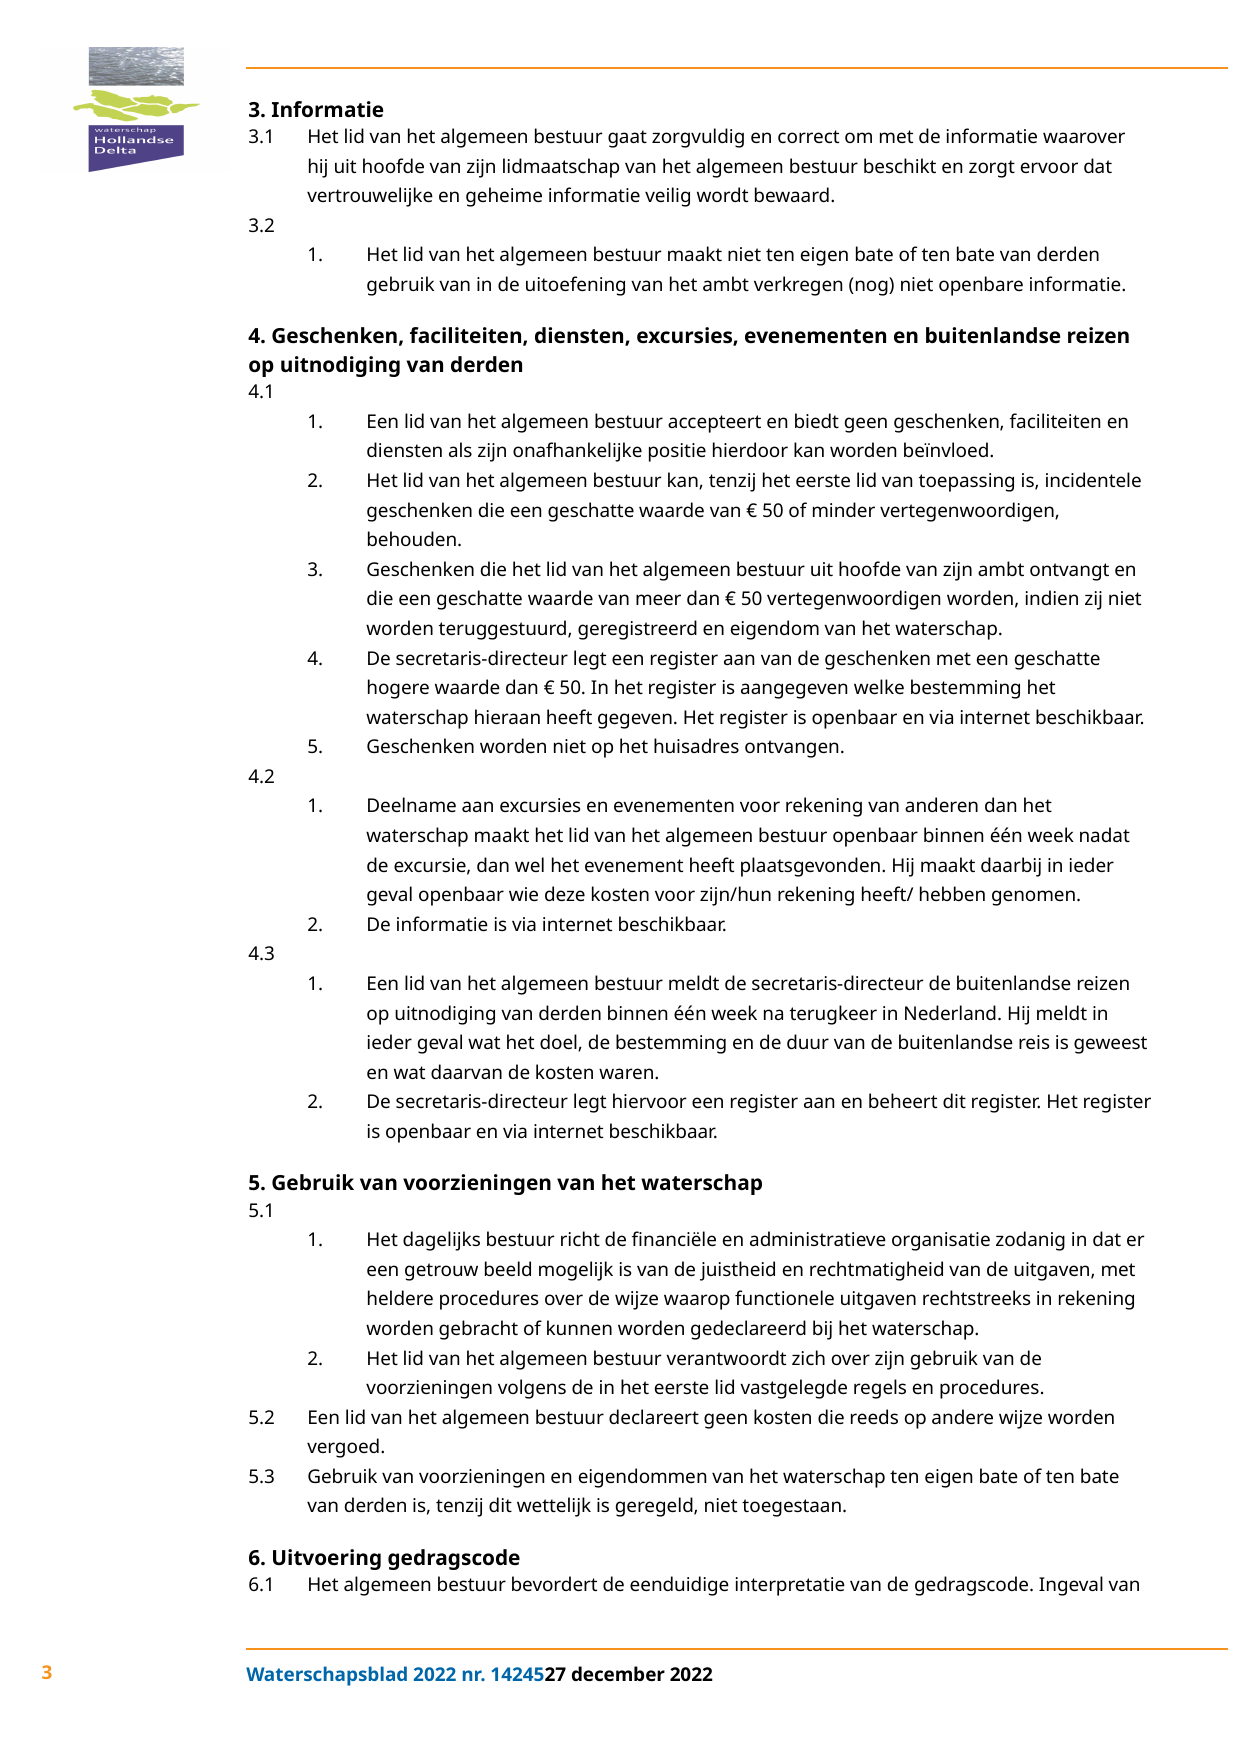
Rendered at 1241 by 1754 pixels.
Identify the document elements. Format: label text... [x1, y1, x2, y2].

text 5. Gebruik van voorzieningen van het waterschap [248, 1168, 1152, 1197]
picture [41, 47, 231, 172]
list De informatie is via internet beschikbaar. [307, 911, 1152, 937]
text 6. Uitvoering gedragscode [248, 1543, 1152, 1572]
text 3. Informatie [248, 95, 1152, 123]
list Het algemeen bestuur bevordert de eenduidige interpretatie van de gedragscode. Ingeval van [248, 1572, 1152, 1597]
list Een lid van het algemeen bestuur meldt de secretaris-directeur de buitenlandse reizen op uitnodiging van derden binnen één week na terugkeer in Nederland. Hij meldt in ieder geval wat het doel, de bestemming en de duur van de buitenlandse reis is geweest en wat daarvan de kosten waren. [307, 970, 1152, 1084]
text 4. Geschenken, faciliteiten, diensten, excursies, evenementen en buitenlandse reizen op uitnodiging van derden [248, 322, 1152, 378]
list Het lid van het algemeen bestuur verantwoordt zich over zijn gebruik van de voorzieningen volgens de in het eerste lid vastgelegde regels en procedures. [307, 1345, 1152, 1400]
list Gebruik van voorzieningen en eigendommen van het waterschap ten eigen bate of ten bate van derden is, tenzij dit wettelijk is geregeld, niet toegestaan. [248, 1463, 1152, 1518]
list Het lid van het algemeen bestuur maakt niet ten eigen bate of ten bate van derden gebruik van in de uitoefening van het ambt verkregen (nog) niet openbare informatie. [307, 242, 1152, 297]
list Een lid van het algemeen bestuur accepteert en biedt geen geschenken, faciliteiten en diensten als zijn onafhankelijke positie hierdoor kan worden beïnvloed. [307, 408, 1152, 463]
list Geschenken worden niet op het huisadres ontvangen. [307, 733, 1152, 759]
list Het lid van het algemeen bestuur gaat zorgvuldig en correct om met de informatie waarover hij uit hoofde van zijn lidmaatschap van het algemeen bestuur beschikt en zorgt ervoor dat vertrouwelijke en geheime informatie veilig wordt bewaard. [248, 123, 1152, 208]
list Het dagelijks bestuur richt de financiële en administratieve organisatie zodanig in dat er een getrouw beeld mogelijk is van de juistheid en rechtmatigheid van de uitgaven, met heldere procedures over de wijze waarop functionele uitgaven rechtstreeks in rekening worden gebracht of kunnen worden gedeclareerd bij het waterschap. [307, 1226, 1152, 1341]
list Het lid van het algemeen bestuur kan, tenzij het eerste lid van toepassing is, incidentele geschenken die een geschatte waarde van € 50 of minder vertegenwoordigen, behouden. [307, 467, 1152, 552]
list Geschenken die het lid van het algemeen bestuur uit hoofde van zijn ambt ontvangt en die een geschatte waarde van meer dan € 50 vertegenwoordigen worden, indien zij niet worden teruggestuurd, geregistreerd en eigendom van het waterschap. [307, 556, 1152, 641]
list De secretaris-directeur legt hiervoor een register aan en beheert dit register. Het register is openbaar en via internet beschikbaar. [307, 1088, 1152, 1144]
list De secretaris-directeur legt een register aan van de geschenken met een geschatte hogere waarde dan € 50. In het register is aangegeven welke bestemming het waterschap hieraan heeft gegeven. Het register is openbaar en via internet beschikbaar. [307, 645, 1152, 729]
list Een lid van het algemeen bestuur declareert geen kosten die reeds op andere wijze worden vergoed. [248, 1404, 1152, 1459]
list Deelname aan excursies en evenementen voor rekening van anderen dan het waterschap maakt het lid van het algemeen bestuur openbaar binnen één week nadat de excursie, dan wel het evenement heeft plaatsgevonden. Hij maakt daarbij in ieder geval openbaar wie deze kosten voor zijn/hun rekening heeft/ hebben genomen. [307, 793, 1152, 907]
